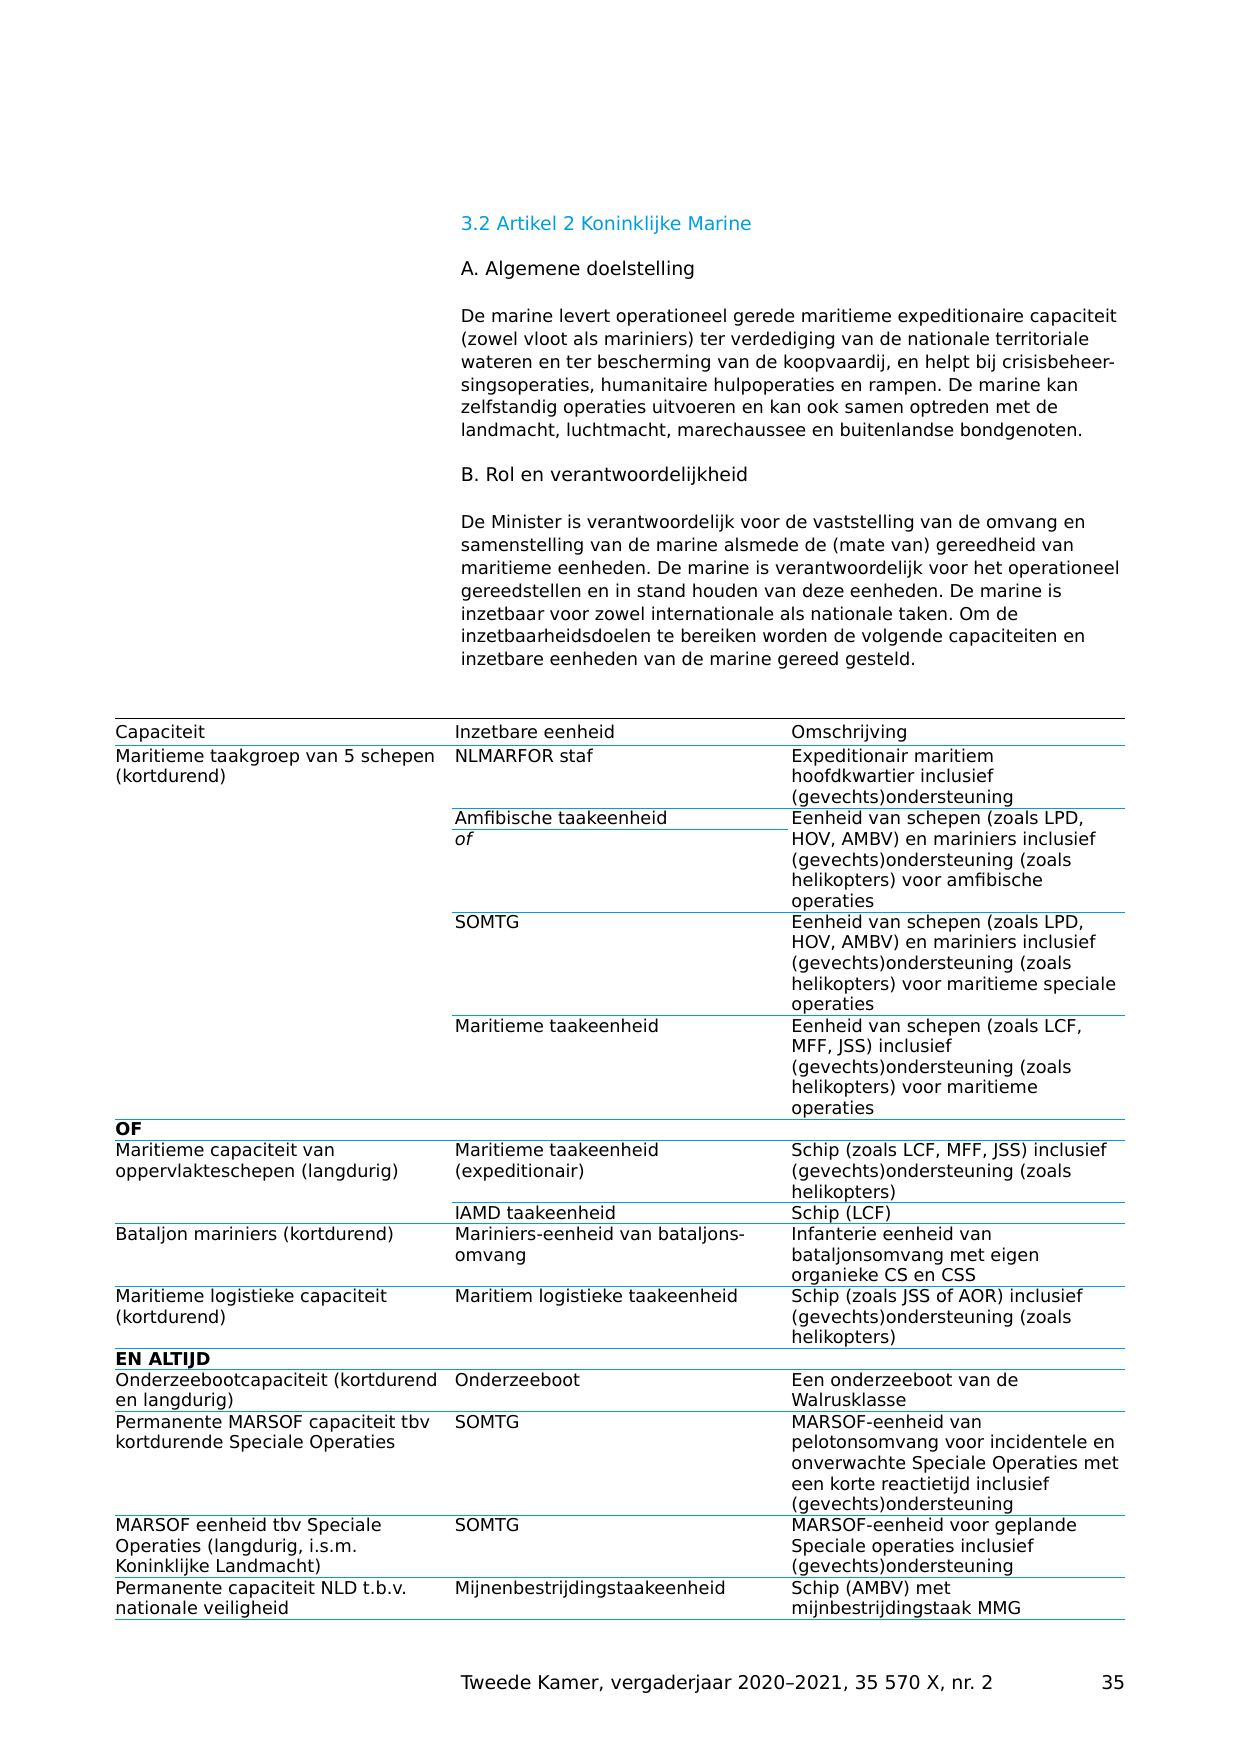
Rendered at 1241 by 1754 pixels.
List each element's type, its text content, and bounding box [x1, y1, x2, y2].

table_cell Maritieme taakeenheid [452, 1016, 788, 1119]
table_cell Permanente capaciteit NLD t.b.v. nationale veiligheid [115, 1578, 452, 1619]
table_cell Maritiem logistieke taakeenheid [452, 1287, 788, 1348]
table_cell Capaciteit [115, 719, 452, 745]
table_cell Infanterie eenheid van bataljonsomvang met eigen organieke CS en CSS [788, 1224, 1125, 1286]
title B. Rol en verantwoordelijkheid [461, 464, 1125, 486]
table_cell Mijnenbestrijdingstaakeenheid [452, 1578, 788, 1619]
table_cell Mariniers-eenheid van bataljons-omvang [452, 1224, 788, 1286]
table_cell MARSOF eenheid tbv Speciale Operaties (langdurig, i.s.m. Koninklijke Landmacht) [115, 1516, 452, 1577]
text De Minister is verantwoordelijk voor de vaststelling van de omvang en samenstelling van de marine alsmede de (mate van) gereedheid van maritieme eenheden. De marine is verantwoordelijk voor het operationeel gereedstellen en in stand houden van deze eenheden. De marine is inzetbaar voor zowel internationale als nationale taken. Om de inzetbaarheidsdoelen te bereiken worden de volgende capaciteiten en inzetbare eenheden van de marine gereed gesteld. [461, 510, 1125, 670]
table_cell Bataljon mariniers (kortdurend) [115, 1224, 452, 1286]
table_cell Onderzeeboot [452, 1370, 788, 1411]
table_cell Maritieme capaciteit van oppervlakteschepen (langdurig) [115, 1141, 452, 1223]
table_cell Inzetbare eenheid [452, 719, 788, 745]
table_cell Eenheid van schepen (zoals LPD, HOV, AMBV) en mariniers inclusief (gevechts)ondersteuning (zoals helikopters) voor amfibische operaties [788, 809, 1125, 911]
table_cell Schip (zoals LCF, MFF, JSS) inclusief (gevechts)ondersteuning (zoals helikopters) [788, 1141, 1125, 1202]
table_cell SOMTG [452, 1516, 788, 1577]
table_cell Schip (LCF) [788, 1203, 1125, 1223]
table_cell NLMARFOR staf [452, 746, 788, 808]
table_cell Eenheid van schepen (zoals LCF, MFF, JSS) inclusief (gevechts)ondersteuning (zoals helikopters) voor maritieme operaties [788, 1016, 1125, 1119]
table_cell Maritieme taakgroep van 5 schepen (kortdurend) [115, 746, 452, 1119]
text De marine levert operationeel gerede maritieme expeditionaire capaciteit (zowel vloot als mariniers) ter verdediging van de nationale territoriale wateren en ter bescherming van de koopvaardij, en helpt bij crisisbeheer-singsoperaties, humanitaire hulpoperaties en rampen. De marine kan zelfstandig operaties uitvoeren en kan ook samen optreden met de landmacht, luchtmacht, marechaussee en buitenlandse bondgenoten. [461, 304, 1125, 441]
table_cell of [452, 830, 788, 911]
title 3.2 Artikel 2 Koninklijke Marine [461, 213, 1125, 235]
table_cell SOMTG [452, 1412, 788, 1515]
table_cell Een onderzeeboot van de Walrusklasse [788, 1370, 1125, 1411]
table_cell Eenheid van schepen (zoals LPD, HOV, AMBV) en mariniers inclusief (gevechts)ondersteuning (zoals helikopters) voor maritieme speciale operaties [788, 913, 1125, 1015]
table_cell Schip (AMBV) met mijnbestrijdingstaak MMG [788, 1578, 1125, 1619]
table_cell SOMTG [452, 913, 788, 1015]
table_cell EN ALTIJD [115, 1349, 1125, 1369]
title A. Algemene doelstelling [461, 258, 1125, 280]
table_cell Omschrijving [788, 719, 1125, 745]
table_cell Maritieme taakeenheid (expeditionair) [452, 1141, 788, 1202]
table_cell Expeditionair maritiem hoofdkwartier inclusief (gevechts)ondersteuning [788, 746, 1125, 808]
table_cell Permanente MARSOF capaciteit tbv kortdurende Speciale Operaties [115, 1412, 452, 1515]
table_cell Maritieme logistieke capaciteit (kortdurend) [115, 1287, 452, 1348]
table_cell Onderzeebootcapaciteit (kortdurend en langdurig) [115, 1370, 452, 1411]
table_cell MARSOF-eenheid van pelotonsomvang voor incidentele en onverwachte Speciale Operaties met een korte reactietijd inclusief (gevechts)ondersteuning [788, 1412, 1125, 1515]
table_cell IAMD taakeenheid [452, 1203, 788, 1223]
table_cell MARSOF-eenheid voor geplande Speciale operaties inclusief (gevechts)ondersteuning [788, 1516, 1125, 1577]
table_cell Schip (zoals JSS of AOR) inclusief (gevechts)ondersteuning (zoals helikopters) [788, 1287, 1125, 1348]
table_cell OF [115, 1120, 1125, 1140]
table_header Tabel 12 capaciteiten marine [115, 693, 1125, 718]
table_cell Amfibische taakeenheid [452, 809, 788, 829]
